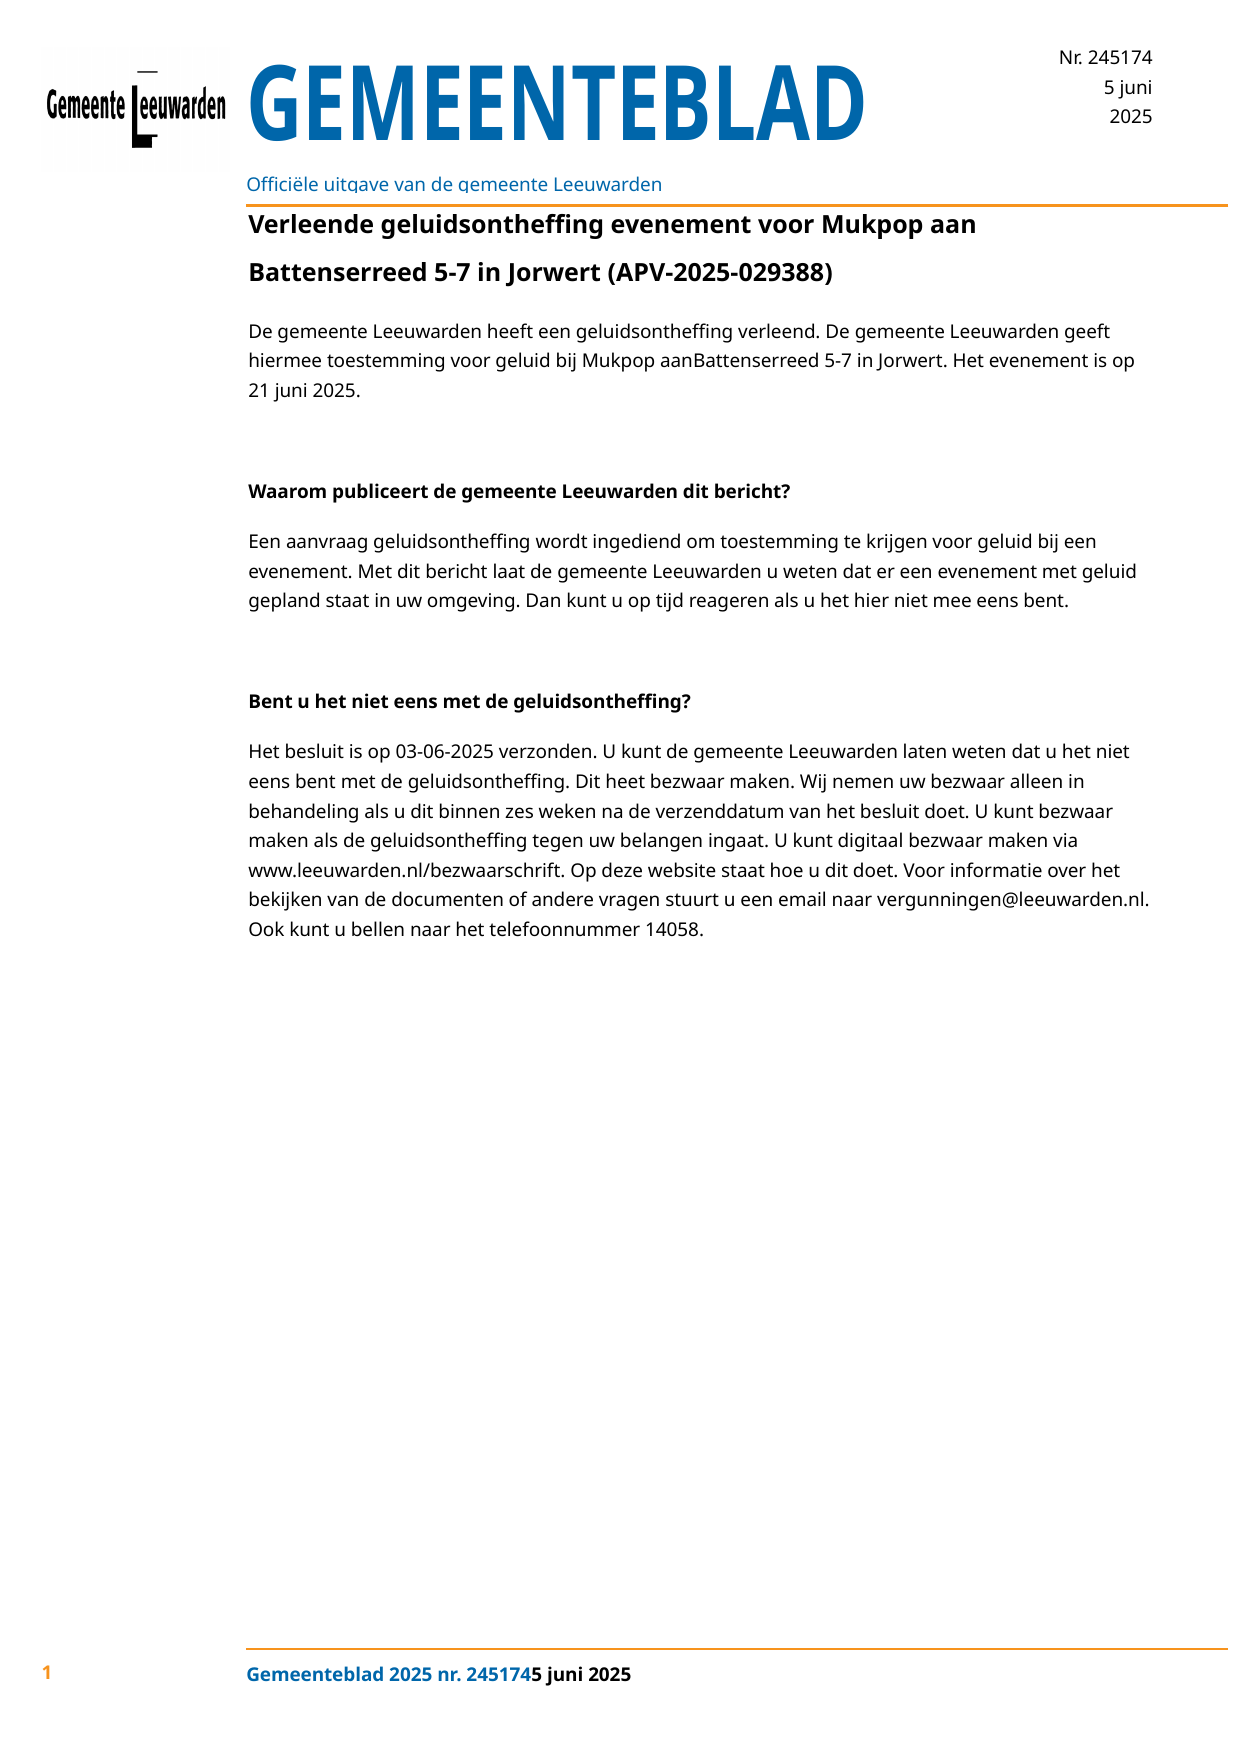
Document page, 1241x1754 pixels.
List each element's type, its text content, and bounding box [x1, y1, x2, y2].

text Een aanvraag geluidsontheffing wordt ingediend om toestemming te krijgen voor geluid bij een evenement. Met dit bericht laat de gemeente Leeuwarden u weten dat er een evenement met geluid gepland staat in uw omgeving. Dan kunt u op tijd reageren als u het hier niet mee eens bent. [248, 528, 1152, 613]
text De gemeente Leeuwarden heeft een geluidsontheffing verleend. De gemeente Leeuwarden geeft hiermee toestemming voor geluid bij Mukpop aanBattenserreed 5-7 in Jorwert. Het evenement is op 21 juni 2025. [248, 318, 1152, 403]
picture [41, 47, 231, 172]
text Waarom publiceert de gemeente Leeuwarden dit bericht? [248, 478, 1152, 504]
text Verleende geluidsontheffing evenement voor Mukpop aan Battenserreed 5-7 in Jorwert (APV-2025-029388) [248, 207, 1152, 288]
text Het besluit is op 03-06-2025 verzonden. U kunt de gemeente Leeuwarden laten weten dat u het niet eens bent met de geluidsontheffing. Dit heet bezwaar maken. Wij nemen uw bezwaar alleen in behandeling als u dit binnen zes weken na de verzenddatum van het besluit doet. U kunt bezwaar maken als de geluidsontheffing tegen uw belangen ingaat. U kunt digitaal bezwaar maken via www.leeuwarden.nl/bezwaarschrift. Op deze website staat hoe u dit doet. Voor informatie over het bekijken van de documenten of andere vragen stuurt u een email naar vergunningen@leeuwarden.nl. Ook kunt u bellen naar het telefoonnummer 14058. [248, 739, 1152, 942]
text Bent u het niet eens met de geluidsontheffing? [248, 688, 1152, 714]
